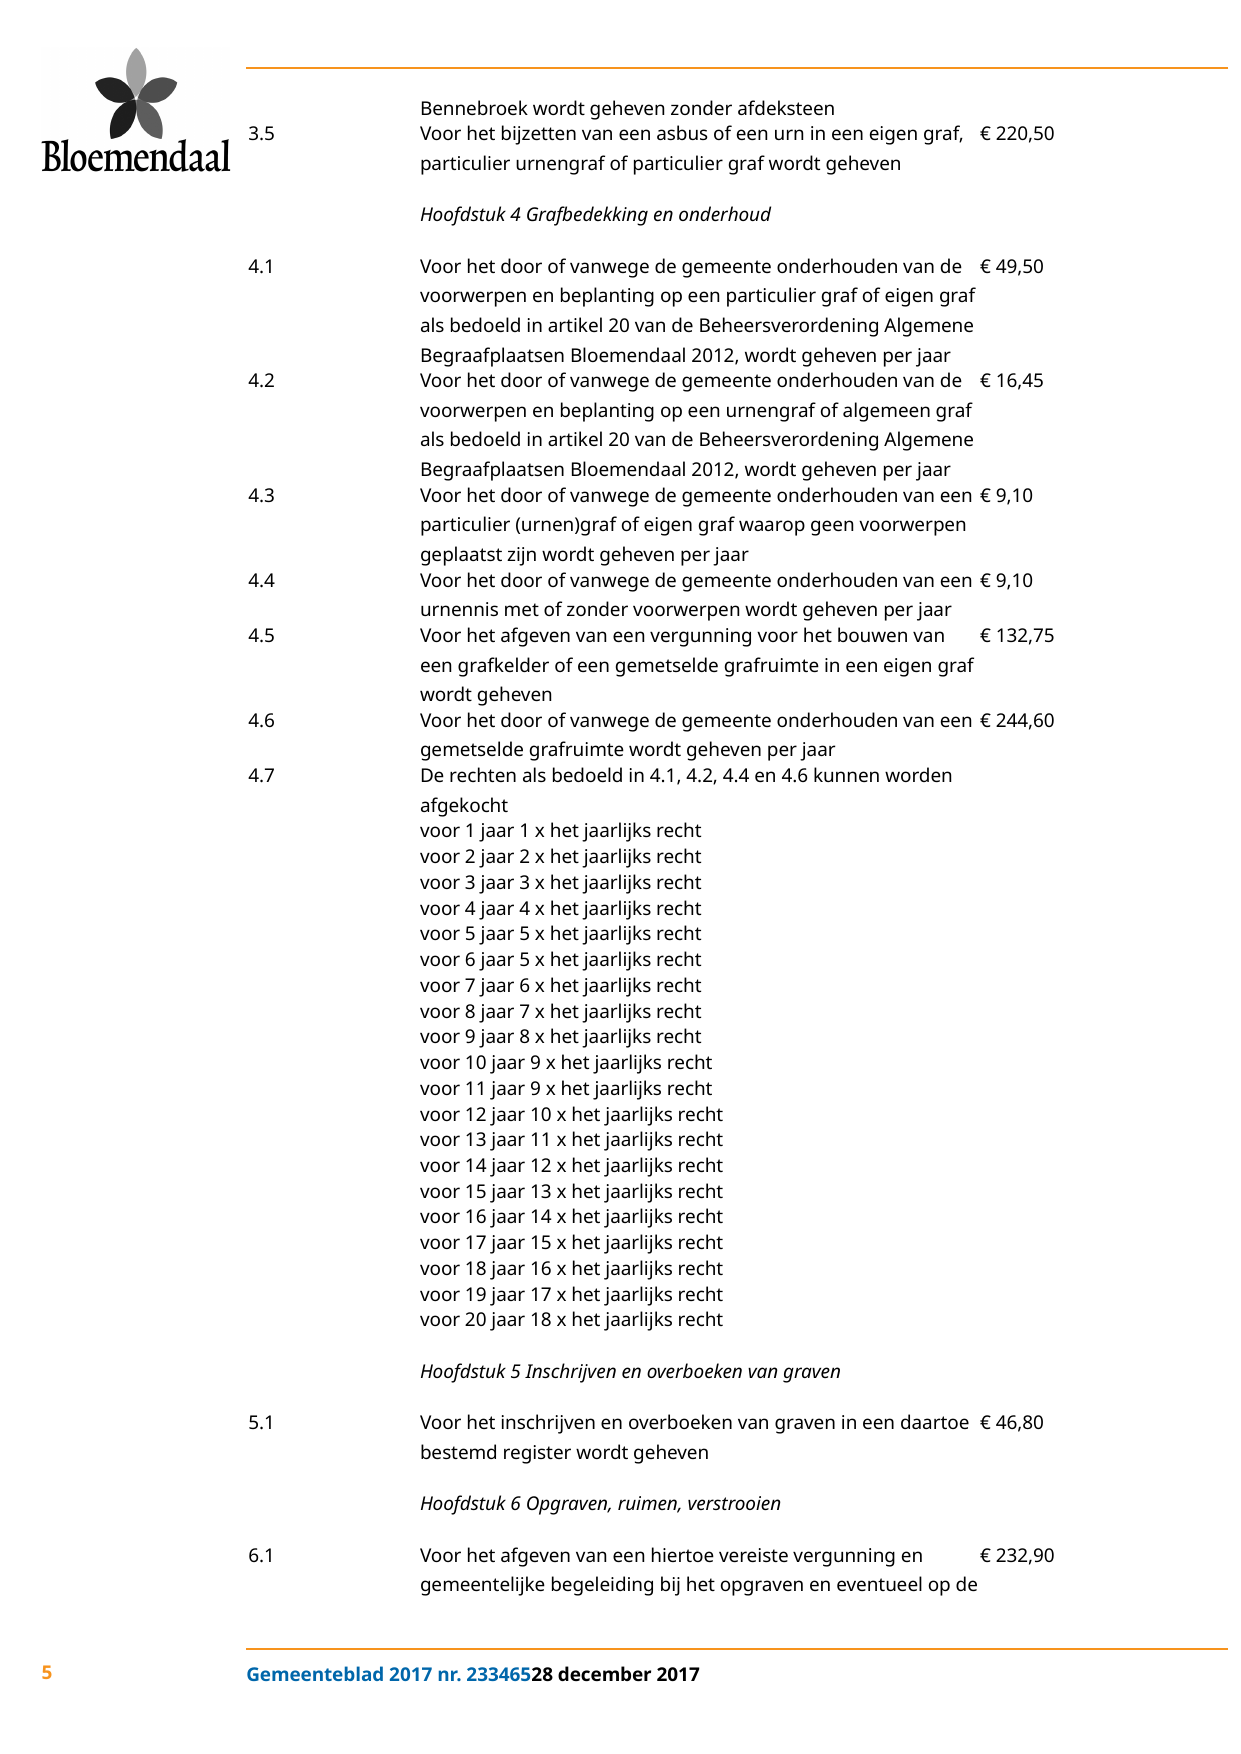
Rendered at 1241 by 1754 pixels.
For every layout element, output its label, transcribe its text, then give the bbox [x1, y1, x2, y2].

table_cell [420, 176, 980, 202]
table_cell [248, 1307, 420, 1332]
table_cell [980, 1384, 1152, 1409]
table_cell voor 16 jaar 14 x het jaarlijks recht [420, 1204, 980, 1229]
table_cell [980, 763, 1152, 818]
table_cell [980, 1516, 1152, 1542]
table_cell [980, 1229, 1152, 1255]
table_cell voor 8 jaar 7 x het jaarlijks recht [420, 998, 980, 1023]
table_cell [248, 227, 420, 253]
table_cell 4.2 [248, 368, 420, 482]
table_cell 4.3 [248, 482, 420, 567]
table_cell [248, 1152, 420, 1178]
table_cell [980, 1126, 1152, 1152]
table_cell [980, 1049, 1152, 1075]
table_cell [980, 95, 1152, 121]
table_cell voor 2 jaar 2 x het jaarlijks recht [420, 844, 980, 869]
table_cell [980, 972, 1152, 998]
table_cell € 220,50 [980, 121, 1152, 176]
table_cell Voor het door of vanwege de gemeente onderhouden van de voorwerpen en beplanting op een urnengraf of algemeen graf als bedoeld in artikel 20 van de Beheersverordening Algemene Begraafplaatsen Bloemendaal 2012, wordt geheven per jaar [420, 368, 980, 482]
table_cell € 232,90 [980, 1542, 1152, 1597]
table_cell € 49,50 [980, 253, 1152, 367]
table_cell voor 17 jaar 15 x het jaarlijks recht [420, 1229, 980, 1255]
table_cell voor 5 jaar 5 x het jaarlijks recht [420, 921, 980, 946]
table_cell voor 6 jaar 5 x het jaarlijks recht [420, 946, 980, 972]
table_cell voor 3 jaar 3 x het jaarlijks recht [420, 869, 980, 895]
table_cell [980, 1255, 1152, 1281]
table_cell [980, 1332, 1152, 1358]
table_cell [980, 1281, 1152, 1307]
table_cell € 46,80 [980, 1410, 1152, 1465]
table_cell [248, 869, 420, 895]
table_cell Voor het door of vanwege de gemeente onderhouden van een urnennis met of zonder voorwerpen wordt geheven per jaar [420, 567, 980, 622]
table_cell [248, 1465, 420, 1491]
table_cell Voor het afgeven van een vergunning voor het bouwen van een grafkelder of een gemetselde grafruimte in een eigen graf wordt geheven [420, 622, 980, 707]
table_cell voor 11 jaar 9 x het jaarlijks recht [420, 1075, 980, 1101]
table_cell Hoofdstuk 5 Inschrijven en overboeken van graven [420, 1358, 980, 1384]
table_cell [980, 1204, 1152, 1229]
table_cell [248, 1126, 420, 1152]
table_cell [420, 1465, 980, 1491]
table_cell [248, 202, 420, 227]
table_cell € 244,60 [980, 707, 1152, 762]
table_cell [248, 844, 420, 869]
table_cell voor 12 jaar 10 x het jaarlijks recht [420, 1101, 980, 1126]
table_cell Voor het bijzetten van een asbus of een urn in een eigen graf, particulier urnengraf of particulier graf wordt geheven [420, 121, 980, 176]
table_cell [980, 998, 1152, 1023]
table_cell [248, 921, 420, 946]
table_cell Bennebroek wordt geheven zonder afdeksteen [420, 95, 980, 121]
table_cell 4.1 [248, 253, 420, 367]
table_cell € 9,10 [980, 482, 1152, 567]
table_cell [980, 946, 1152, 972]
table_cell voor 7 jaar 6 x het jaarlijks recht [420, 972, 980, 998]
table_cell [248, 1229, 420, 1255]
table_cell [248, 1178, 420, 1204]
table_cell voor 15 jaar 13 x het jaarlijks recht [420, 1178, 980, 1204]
table_cell voor 19 jaar 17 x het jaarlijks recht [420, 1281, 980, 1307]
table_cell [248, 1075, 420, 1101]
table_cell Voor het inschrijven en overboeken van graven in een daartoe bestemd register wordt geheven [420, 1410, 980, 1465]
table_cell voor 14 jaar 12 x het jaarlijks recht [420, 1152, 980, 1178]
table_cell [248, 1204, 420, 1229]
table_cell € 16,45 [980, 368, 1152, 482]
table_cell [248, 998, 420, 1023]
table_cell [420, 1516, 980, 1542]
table_cell [248, 1491, 420, 1516]
table_cell [980, 1024, 1152, 1049]
table_cell 5.1 [248, 1410, 420, 1465]
table_cell Hoofdstuk 4 Grafbedekking en onderhoud [420, 202, 980, 227]
table_cell [980, 1152, 1152, 1178]
table_cell [248, 972, 420, 998]
table_cell 4.7 [248, 763, 420, 818]
table_cell voor 1 jaar 1 x het jaarlijks recht [420, 818, 980, 843]
table_cell Hoofdstuk 6 Opgraven, ruimen, verstrooien [420, 1491, 980, 1516]
table_cell [248, 946, 420, 972]
table_cell voor 18 jaar 16 x het jaarlijks recht [420, 1255, 980, 1281]
table_cell [420, 1332, 980, 1358]
table_cell 4.5 [248, 622, 420, 707]
table_cell [248, 1332, 420, 1358]
table_cell [248, 1358, 420, 1384]
table_cell [980, 869, 1152, 895]
table_cell [980, 1075, 1152, 1101]
table_cell € 9,10 [980, 567, 1152, 622]
table_cell [980, 895, 1152, 921]
table_cell [420, 227, 980, 253]
table_cell [980, 1465, 1152, 1491]
table_cell Voor het door of vanwege de gemeente onderhouden van de voorwerpen en beplanting op een particulier graf of eigen graf als bedoeld in artikel 20 van de Beheersverordening Algemene Begraafplaatsen Bloemendaal 2012, wordt geheven per jaar [420, 253, 980, 367]
table_cell 4.6 [248, 707, 420, 762]
table_cell [248, 1101, 420, 1126]
table_cell [248, 818, 420, 843]
table_cell 4.4 [248, 567, 420, 622]
table_cell [980, 1101, 1152, 1126]
table_cell 6.1 [248, 1542, 420, 1597]
table_cell [980, 844, 1152, 869]
table_cell [980, 818, 1152, 843]
table_cell 3.5 [248, 121, 420, 176]
table_cell [248, 1255, 420, 1281]
table_cell [980, 176, 1152, 202]
table_cell voor 13 jaar 11 x het jaarlijks recht [420, 1126, 980, 1152]
table_cell [248, 1281, 420, 1307]
table_cell [980, 1358, 1152, 1384]
table_cell [248, 95, 420, 121]
table_cell [248, 895, 420, 921]
picture [41, 47, 231, 172]
table_cell [980, 1491, 1152, 1516]
table_cell voor 9 jaar 8 x het jaarlijks recht [420, 1024, 980, 1049]
table_cell Voor het afgeven van een hiertoe vereiste vergunning en gemeentelijke begeleiding bij het opgraven en eventueel op de [420, 1542, 980, 1597]
table_cell voor 10 jaar 9 x het jaarlijks recht [420, 1049, 980, 1075]
table_cell [248, 1049, 420, 1075]
table_cell [420, 1384, 980, 1409]
table_cell De rechten als bedoeld in 4.1, 4.2, 4.4 en 4.6 kunnen worden afgekocht [420, 763, 980, 818]
table_cell voor 20 jaar 18 x het jaarlijks recht [420, 1307, 980, 1332]
table_cell [248, 1384, 420, 1409]
table_cell Voor het door of vanwege de gemeente onderhouden van een gemetselde grafruimte wordt geheven per jaar [420, 707, 980, 762]
table_cell [980, 1178, 1152, 1204]
table_cell [980, 921, 1152, 946]
table_cell [980, 202, 1152, 227]
table_cell [248, 176, 420, 202]
table_cell € 132,75 [980, 622, 1152, 707]
table_cell Voor het door of vanwege de gemeente onderhouden van een particulier (urnen)graf of eigen graf waarop geen voorwerpen geplaatst zijn wordt geheven per jaar [420, 482, 980, 567]
table_cell [980, 1307, 1152, 1332]
table_cell [248, 1516, 420, 1542]
table_cell [980, 227, 1152, 253]
table_cell voor 4 jaar 4 x het jaarlijks recht [420, 895, 980, 921]
table_cell [248, 1024, 420, 1049]
